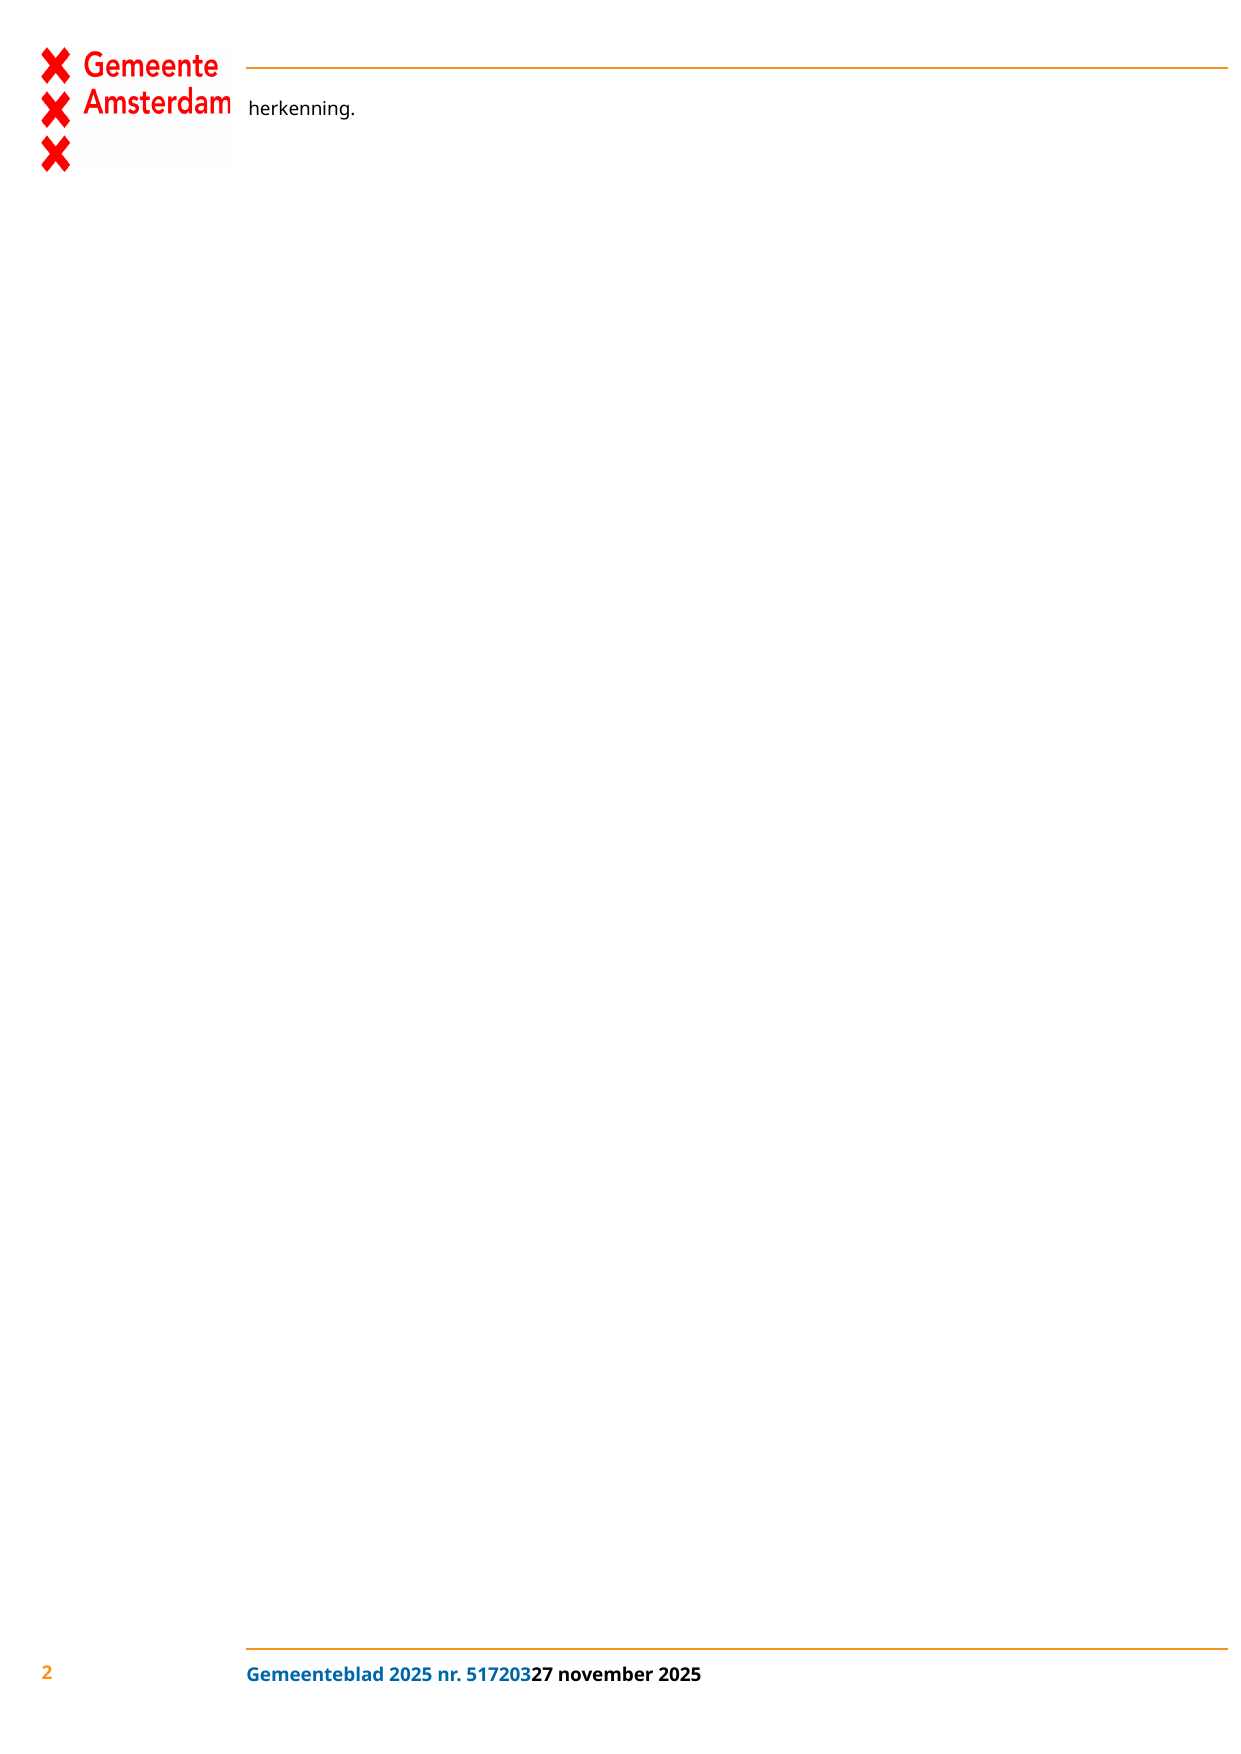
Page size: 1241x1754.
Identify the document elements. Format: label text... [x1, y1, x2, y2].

text herkenning. [248, 95, 1152, 121]
picture [41, 47, 231, 172]
